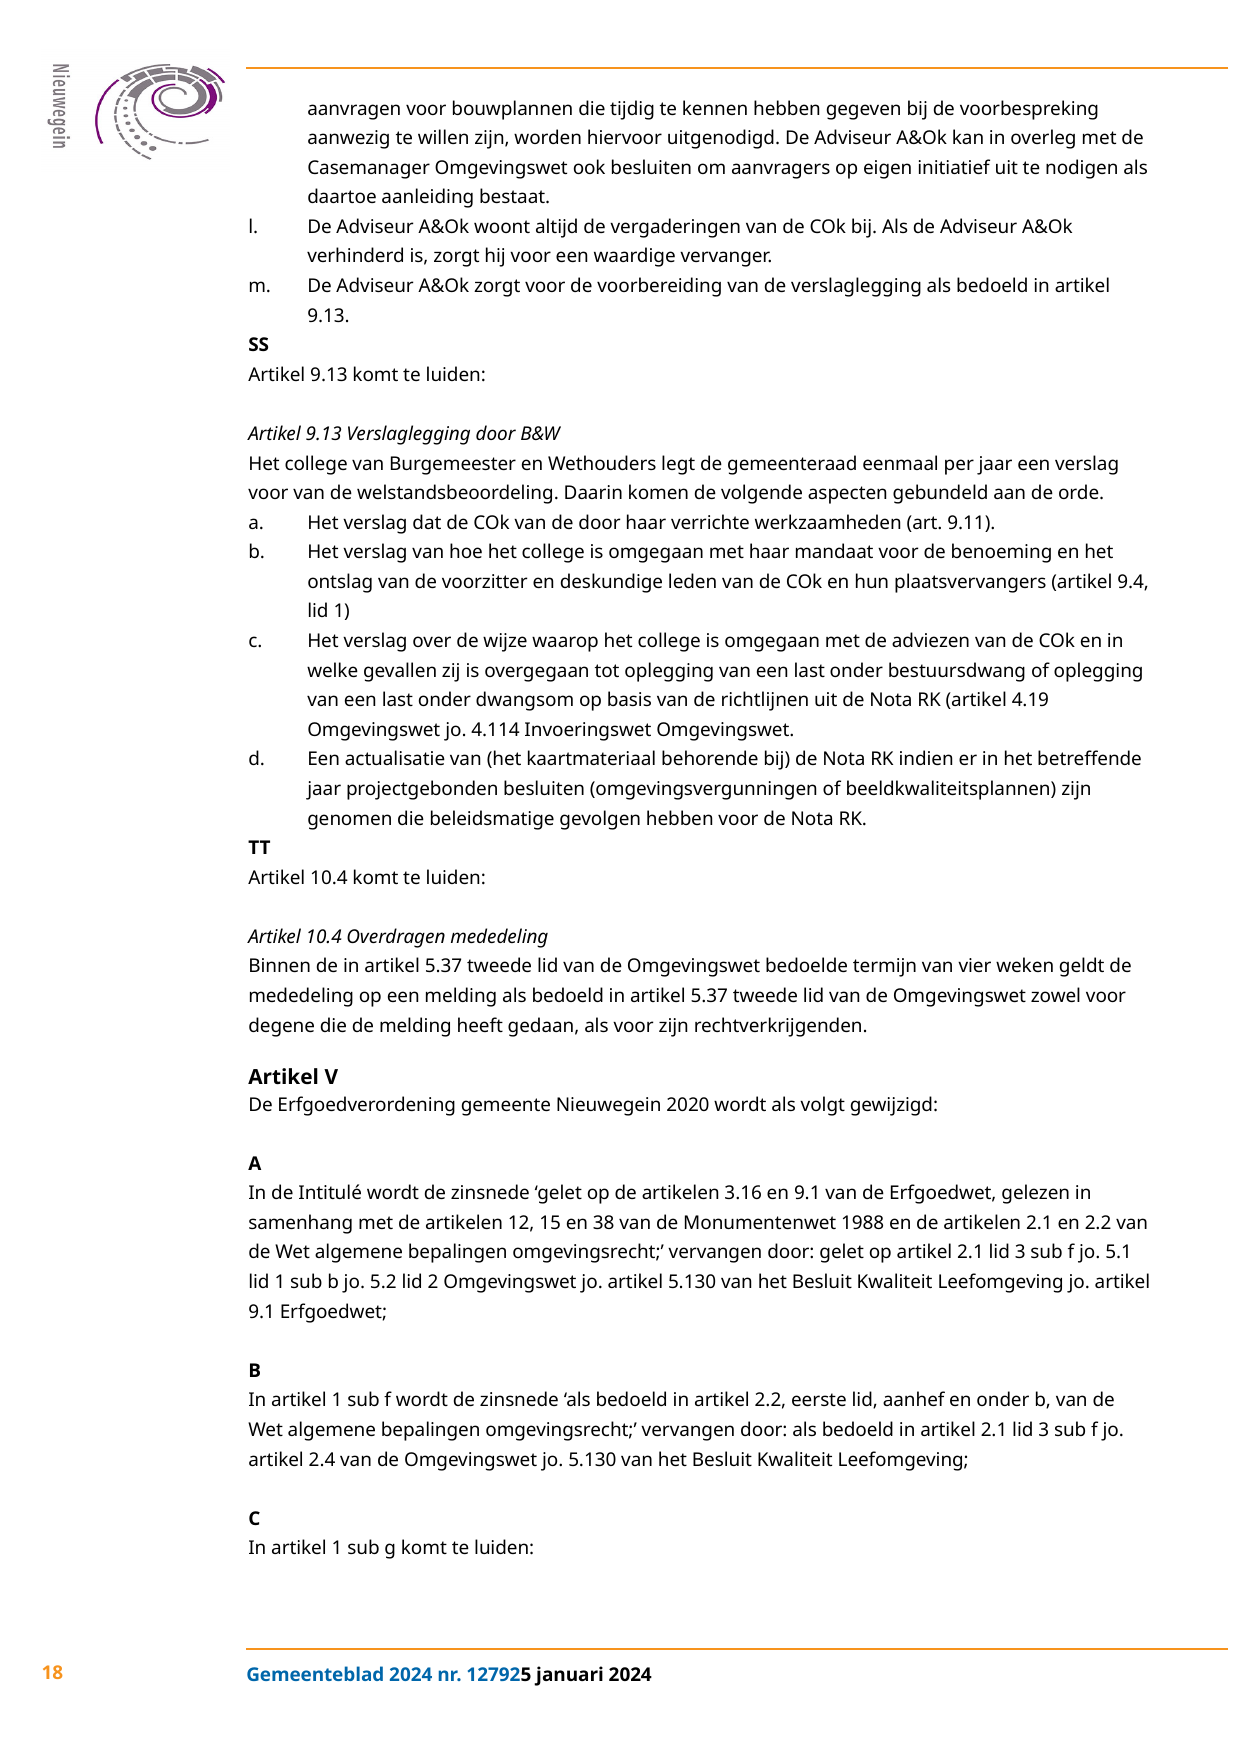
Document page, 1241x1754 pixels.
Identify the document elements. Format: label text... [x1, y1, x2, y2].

text De Erfgoedverordening gemeente Nieuwegein 2020 wordt als volgt gewijzigd: [248, 1091, 1152, 1116]
text In artikel 1 sub f wordt de zinsnede ‘als bedoeld in artikel 2.2, eerste lid, aanhef en onder b, van de Wet algemene bepalingen omgevingsrecht;’ vervangen door: als bedoeld in artikel 2.1 lid 3 sub f jo. artikel 2.4 van de Omgevingswet jo. 5.130 van het Besluit Kwaliteit Leefomgeving; [248, 1387, 1152, 1471]
text Het college van Burgemeester en Wethouders legt de gemeenteraad eenmaal per jaar een verslag voor van de welstandsbeoordeling. Daarin komen de volgende aspecten gebundeld aan de orde. [248, 450, 1152, 505]
text Artikel 10.4 Overdragen mededeling [248, 923, 1152, 949]
text Artikel V [248, 1062, 1152, 1091]
list aanvragen voor bouwplannen die tijdig te kennen hebben gegeven bij de voorbespreking aanwezig te willen zijn, worden hiervoor uitgenodigd. De Adviseur A&Ok kan in overleg met de Casemanager Omgevingswet ook besluiten om aanvragers op eigen initiatief uit te nodigen als daartoe aanleiding bestaat. [248, 95, 1152, 209]
list Het verslag over de wijze waarop het college is omgegaan met de adviezen van de COk en in welke gevallen zij is overgegaan tot oplegging van een last onder bestuursdwang of oplegging van een last onder dwangsom op basis van de richtlijnen uit de Nota RK (artikel 4.19 Omgevingswet jo. 4.114 Invoeringswet Omgevingswet. [248, 627, 1152, 742]
list De Adviseur A&Ok zorgt voor de voorbereiding van de verslaglegging als bedoeld in artikel 9.13. [248, 272, 1152, 328]
text SS [248, 331, 1152, 357]
text B [248, 1357, 1152, 1383]
list Het verslag dat de COk van de door haar verrichte werkzaamheden (art. 9.11). [248, 509, 1152, 535]
list De Adviseur A&Ok woont altijd de vergaderingen van de COk bij. Als de Adviseur A&Ok verhinderd is, zorgt hij voor een waardige vervanger. [248, 213, 1152, 268]
text In artikel 1 sub g komt te luiden: [248, 1534, 1152, 1560]
text Artikel 9.13 komt te luiden: [248, 361, 1152, 387]
list Het verslag van hoe het college is omgegaan met haar mandaat voor de benoeming en het ontslag van de voorzitter en deskundige leden van de COk en hun plaatsvervangers (artikel 9.4, lid 1) [248, 538, 1152, 623]
text In de Intitulé wordt de zinsnede ‘gelet op de artikelen 3.16 en 9.1 van de Erfgoedwet, gelezen in samenhang met de artikelen 12, 15 en 38 van de Monumentenwet 1988 en de artikelen 2.1 en 2.2 van de Wet algemene bepalingen omgevingsrecht;’ vervangen door: gelet op artikel 2.1 lid 3 sub f jo. 5.1 lid 1 sub b jo. 5.2 lid 2 Omgevingswet jo. artikel 5.130 van het Besluit Kwaliteit Leefomgeving jo. artikel 9.1 Erfgoedwet; [248, 1179, 1152, 1323]
text Artikel 10.4 komt te luiden: [248, 864, 1152, 890]
text C [248, 1505, 1152, 1531]
text Artikel 9.13 Verslaglegging door B&W [248, 420, 1152, 446]
text Binnen de in artikel 5.37 tweede lid van de Omgevingswet bedoelde termijn van vier weken geldt de mededeling op een melding als bedoeld in artikel 5.37 tweede lid van de Omgevingswet zowel voor degene die de melding heeft gedaan, als voor zijn rechtverkrijgenden. [248, 953, 1152, 1038]
text A [248, 1150, 1152, 1176]
list Een actualisatie van (het kaartmateriaal behorende bij) de Nota RK indien er in het betreffende jaar projectgebonden besluiten (omgevingsvergunningen of beeldkwaliteitsplannen) zijn genomen die beleidsmatige gevolgen hebben voor de Nota RK. [248, 746, 1152, 831]
text TT [248, 834, 1152, 860]
picture [41, 47, 231, 172]
